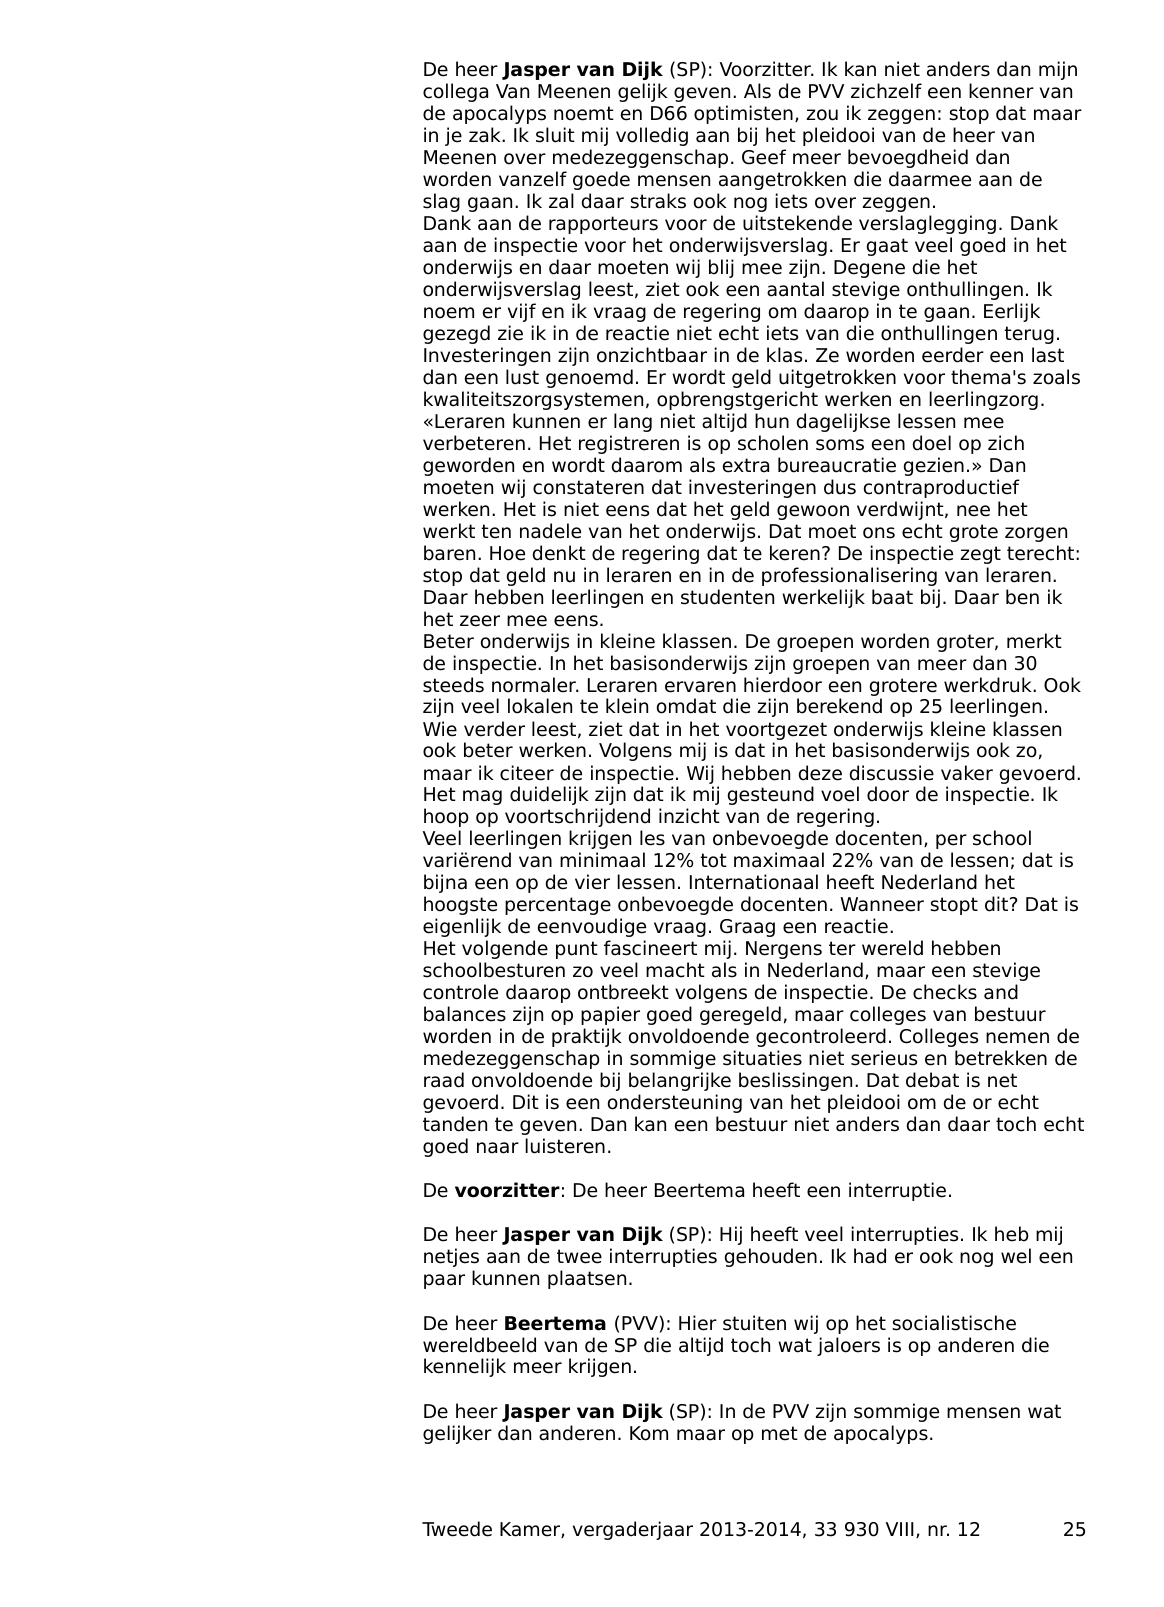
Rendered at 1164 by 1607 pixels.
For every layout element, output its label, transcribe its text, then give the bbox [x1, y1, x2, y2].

text De voorzitter: De heer Beertema heeft een interruptie. [422, 1180, 1087, 1202]
text Beter onderwijs in kleine klassen. De groepen worden groter, merkt de inspectie. In het basisonderwijs zijn groepen van meer dan 30 steeds normaler. Leraren ervaren hierdoor een grotere werkdruk. Ook zijn veel lokalen te klein omdat die zijn berekend op 25 leerlingen. Wie verder leest, ziet dat in het voortgezet onderwijs kleine klassen ook beter werken. Volgens mij is dat in het basisonderwijs ook zo, maar ik citeer de inspectie. Wij hebben deze discussie vaker gevoerd. Het mag duidelijk zijn dat ik mij gesteund voel door de inspectie. Ik hoop op voortschrijdend inzicht van de regering. [422, 631, 1087, 828]
text Dank aan de rapporteurs voor de uitstekende verslaglegging. Dank aan de inspectie voor het onderwijsverslag. Er gaat veel goed in het onderwijs en daar moeten wij blij mee zijn. Degene die het onderwijsverslag leest, ziet ook een aantal stevige onthullingen. Ik noem er vijf en ik vraag de regering om daarop in te gaan. Eerlijk gezegd zie ik in de reactie niet echt iets van die onthullingen terug. Investeringen zijn onzichtbaar in de klas. Ze worden eerder een last dan een lust genoemd. Er wordt geld uitgetrokken voor thema's zoals kwaliteitszorgsystemen, opbrengstgericht werken en leerlingzorg. «Leraren kunnen er lang niet altijd hun dagelijkse lessen mee verbeteren. Het registreren is op scholen soms een doel op zich geworden en wordt daarom als extra bureaucratie gezien.» Dan moeten wij constateren dat investeringen dus contraproductief werken. Het is niet eens dat het geld gewoon verdwijnt, nee het werkt ten nadele van het onderwijs. Dat moet ons echt grote zorgen baren. Hoe denkt de regering dat te keren? De inspectie zegt terecht: stop dat geld nu in leraren en in de professionalisering van leraren. Daar hebben leerlingen en studenten werkelijk baat bij. Daar ben ik het zeer mee eens. [422, 213, 1087, 631]
text Veel leerlingen krijgen les van onbevoegde docenten, per school variërend van minimaal 12% tot maximaal 22% van de lessen; dat is bijna een op de vier lessen. Internationaal heeft Nederland het hoogste percentage onbevoegde docenten. Wanneer stopt dit? Dat is eigenlijk de eenvoudige vraag. Graag een reactie. [422, 828, 1087, 938]
text De heer Jasper van Dijk (SP): Voorzitter. Ik kan niet anders dan mijn collega Van Meenen gelijk geven. Als de PVV zichzelf een kenner van de apocalyps noemt en D66 optimisten, zou ik zeggen: stop dat maar in je zak. Ik sluit mij volledig aan bij het pleidooi van de heer van Meenen over medezeggenschap. Geef meer bevoegdheid dan worden vanzelf goede mensen aangetrokken die daarmee aan de slag gaan. Ik zal daar straks ook nog iets over zeggen. [422, 59, 1087, 213]
text De heer Beertema (PVV): Hier stuiten wij op het socialistische wereldbeeld van de SP die altijd toch wat jaloers is op anderen die kennelijk meer krijgen. [422, 1312, 1087, 1378]
text De heer Jasper van Dijk (SP): In de PVV zijn sommige mensen wat gelijker dan anderen. Kom maar op met de apocalyps. [422, 1401, 1087, 1444]
text Het volgende punt fascineert mij. Nergens ter wereld hebben schoolbesturen zo veel macht als in Nederland, maar een stevige controle daarop ontbreekt volgens de inspectie. De checks and balances zijn op papier goed geregeld, maar colleges van bestuur worden in de praktijk onvoldoende gecontroleerd. Colleges nemen de medezeggenschap in sommige situaties niet serieus en betrekken de raad onvoldoende bij belangrijke beslissingen. Dat debat is net gevoerd. Dit is een ondersteuning van het pleidooi om de or echt tanden te geven. Dan kan een bestuur niet anders dan daar toch echt goed naar luisteren. [422, 938, 1087, 1158]
text De heer Jasper van Dijk (SP): Hij heeft veel interrupties. Ik heb mij netjes aan de twee interrupties gehouden. Ik had er ook nog wel een paar kunnen plaatsen. [422, 1224, 1087, 1290]
